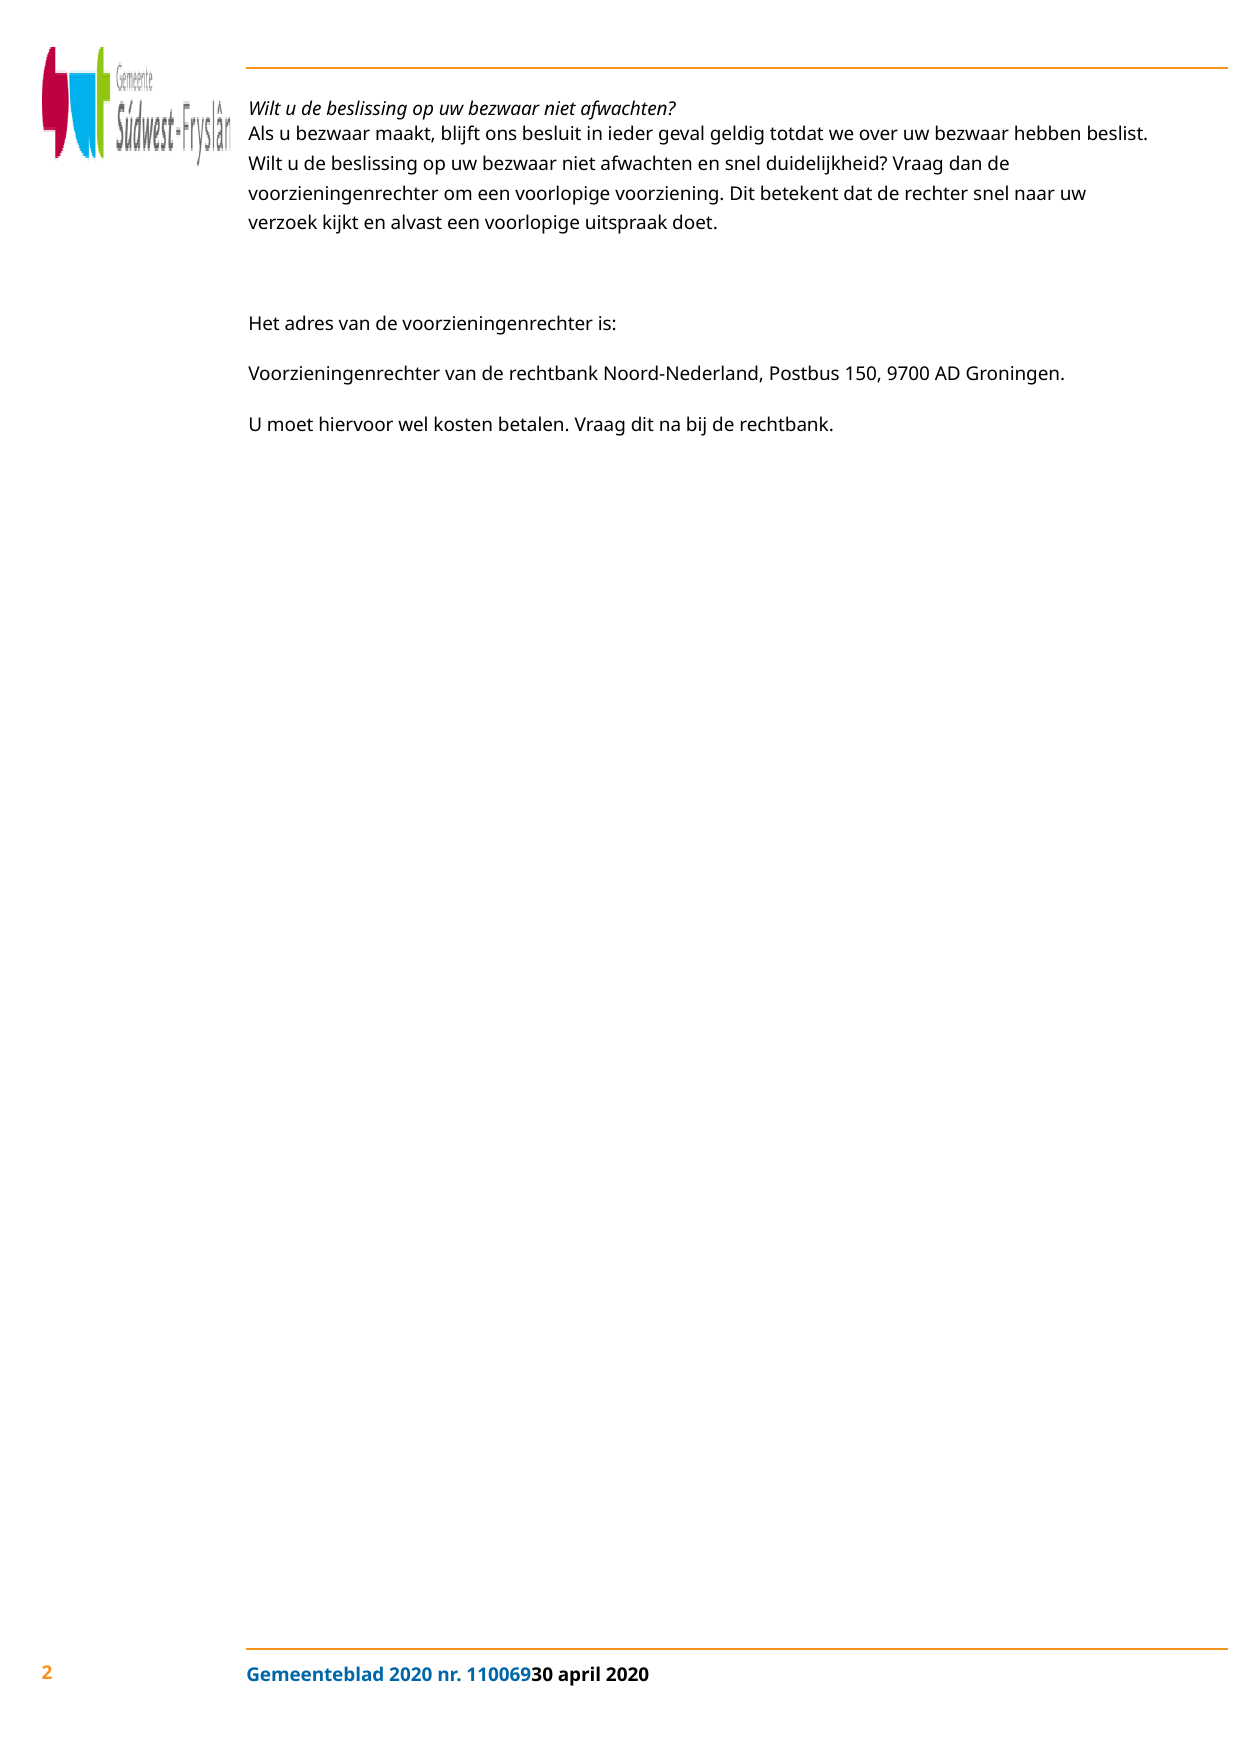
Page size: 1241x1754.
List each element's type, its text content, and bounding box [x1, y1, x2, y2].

text Wilt u de beslissing op uw bezwaar niet afwachten? [248, 95, 1152, 121]
text Het adres van de voorzieningenrechter is: [248, 310, 1152, 336]
text Als u bezwaar maakt, blijft ons besluit in ieder geval geldig totdat we over uw bezwaar hebben beslist. Wilt u de beslissing op uw bezwaar niet afwachten en snel duidelijkheid? Vraag dan de voorzieningenrechter om een voorlopige voorziening. Dit betekent dat de rechter snel naar uw verzoek kijkt en alvast een voorlopige uitspraak doet. [248, 121, 1152, 235]
text Voorzieningenrechter van de rechtbank Noord-Nederland, Postbus 150, 9700 AD Groningen. [248, 361, 1152, 386]
text U moet hiervoor wel kosten betalen. Vraag dit na bij de rechtbank. [248, 411, 1152, 437]
picture [41, 47, 231, 172]
